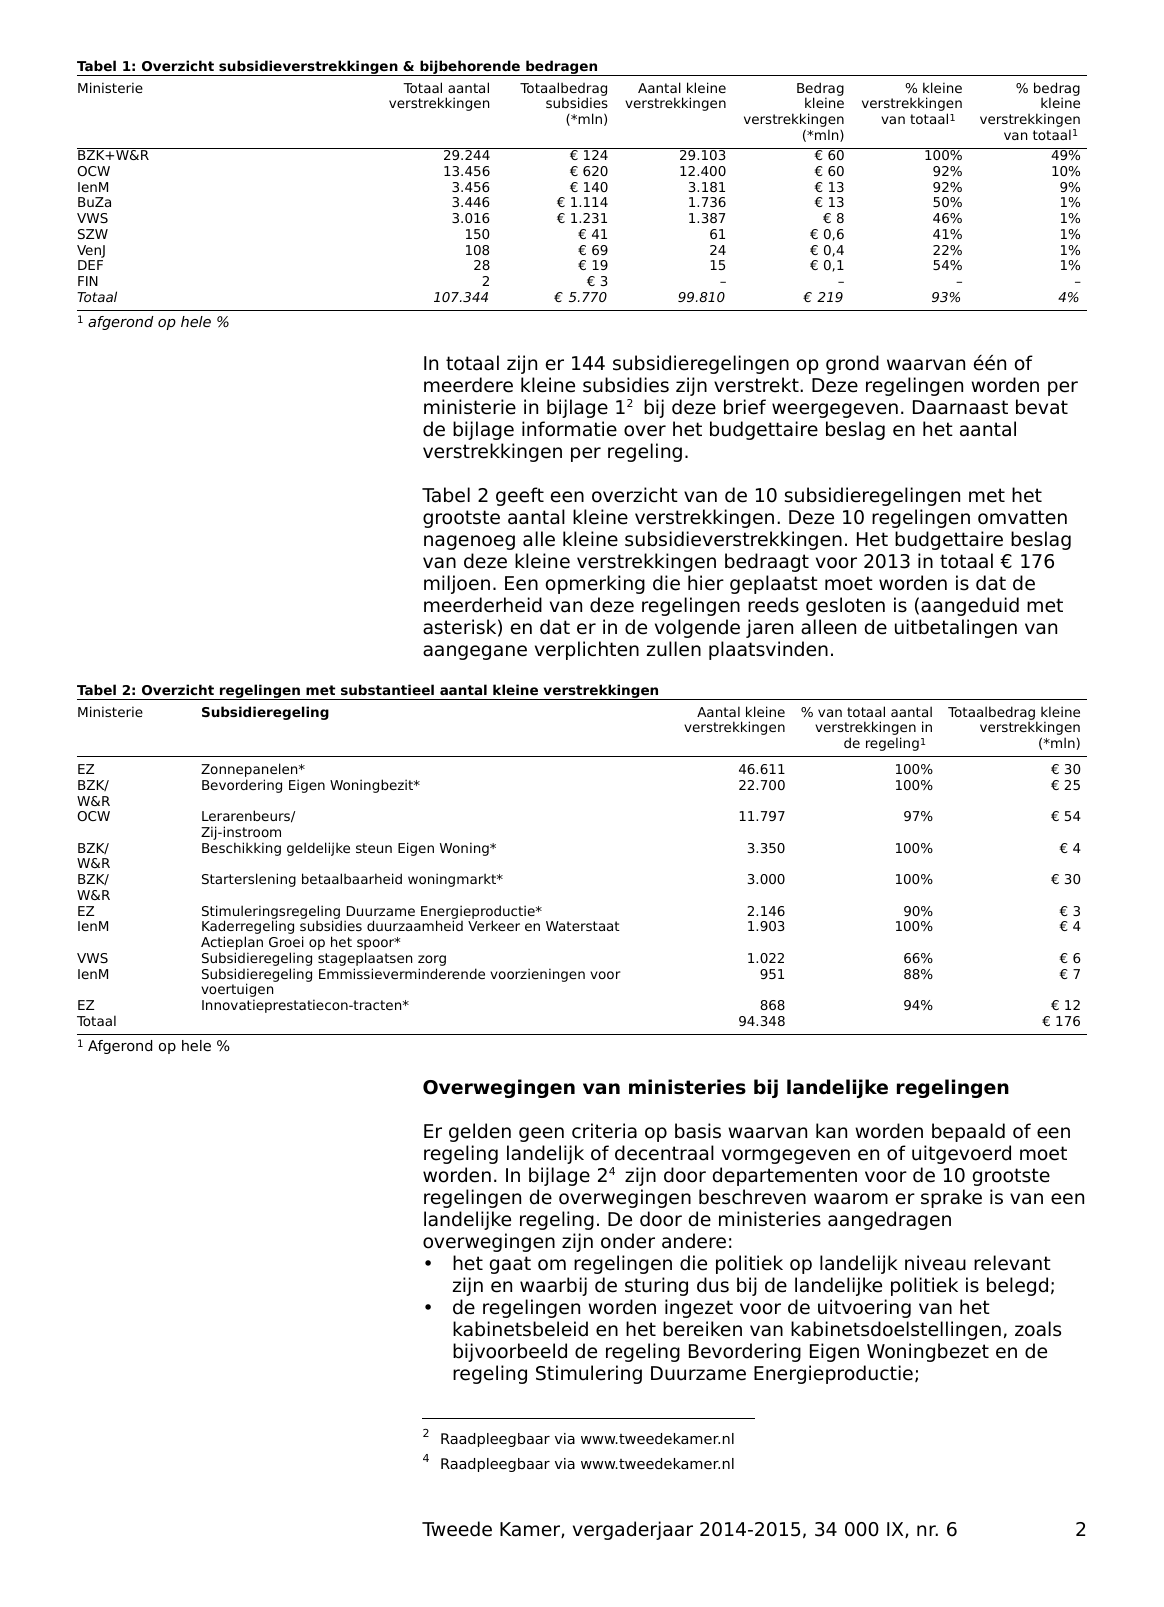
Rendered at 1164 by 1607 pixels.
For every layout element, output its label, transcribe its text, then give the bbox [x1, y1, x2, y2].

table_cell € 69 [496, 243, 614, 258]
table_cell 107.344 [378, 290, 496, 310]
table_cell 66% [791, 951, 939, 966]
table_cell VWS [77, 211, 378, 227]
table_cell SZW [77, 227, 378, 242]
table_cell 15 [614, 258, 732, 274]
table_cell VenJ [77, 243, 378, 258]
text • het gaat om regelingen die politiek op landelijk niveau relevant zijn en waarbij de sturing dus bij de landelijke politiek is belegd; [422, 1253, 1087, 1297]
table_cell Totaal [77, 1014, 195, 1034]
table_cell Ministerie [77, 76, 378, 148]
table_cell 1.736 [614, 195, 732, 211]
table_cell 92% [850, 180, 968, 195]
table_cell Beschikking geldelijke steun Eigen Woning* [195, 841, 644, 872]
table_cell EZ [77, 757, 195, 778]
text Er gelden geen criteria op basis waarvan kan worden bepaald of een regeling landelijk of decentraal vormgegeven en of uitgevoerd moet worden. In bijlage 2 zijn door departementen voor de 10 grootste regelingen de overwegingen beschreven waarom er sprake is van een landelijke regeling. De door de ministeries aangedragen overwegingen zijn onder andere: [422, 1121, 1087, 1253]
table_cell 3.446 [378, 195, 496, 211]
table_cell Totaalbedrag kleine verstrekkingen (*mln) [939, 700, 1087, 756]
table_cell € 0,4 [732, 243, 850, 258]
table_cell 100% [850, 149, 968, 164]
table_cell Innovatieprestatiecon-tracten* [195, 998, 644, 1014]
table_cell 41% [850, 227, 968, 242]
table_cell 46% [850, 211, 968, 227]
table_cell OCW [77, 809, 195, 841]
table_cell 3.350 [644, 841, 791, 872]
table_cell 22% [850, 243, 968, 258]
table_cell EZ [77, 998, 195, 1014]
table_cell 90% [791, 904, 939, 919]
table_cell € 620 [496, 164, 614, 179]
table_cell € 0,1 [732, 258, 850, 274]
table_cell 13.456 [378, 164, 496, 179]
table_cell 50% [850, 195, 968, 211]
table_cell 9% [969, 180, 1087, 195]
table_cell Ministerie [77, 700, 195, 756]
table_cell € 0,6 [732, 227, 850, 242]
table_cell 22.700 [644, 778, 791, 809]
table_cell 1% [969, 195, 1087, 211]
table_cell Starterslening betaalbaarheid woningmarkt* [195, 872, 644, 903]
table_cell € 1.231 [496, 211, 614, 227]
table_cell 4% [969, 290, 1087, 310]
table_cell 54% [850, 258, 968, 274]
table_cell 868 [644, 998, 791, 1014]
text Raadpleegbaar via www.tweedekamer.nl [422, 1427, 1087, 1449]
table_cell 3.181 [614, 180, 732, 195]
table_cell € 3 [496, 274, 614, 290]
table_cell IenM [77, 919, 195, 951]
table_cell – [850, 274, 968, 290]
table_cell [791, 1014, 939, 1034]
table_cell 94.348 [644, 1014, 791, 1034]
table_cell 1 afgerond op hele % [77, 311, 1087, 331]
table_cell Subsidieregeling Emmissieverminderende voorzieningen voor voertuigen [195, 966, 644, 998]
table_cell € 13 [732, 180, 850, 195]
table_cell € 3 [939, 904, 1087, 919]
table_cell Stimuleringsregeling Duurzame Energieproductie* [195, 904, 644, 919]
table_cell 88% [791, 966, 939, 998]
table_cell € 60 [732, 149, 850, 164]
table_cell 1% [969, 258, 1087, 274]
table_cell € 54 [939, 809, 1087, 841]
table_cell 100% [791, 919, 939, 951]
table_cell Aantal kleine verstrekkingen [644, 700, 791, 756]
table_cell 1% [969, 227, 1087, 242]
table_cell € 176 [939, 1014, 1087, 1034]
table_cell 1% [969, 211, 1087, 227]
table_cell 92% [850, 164, 968, 179]
table_cell € 30 [939, 757, 1087, 778]
text In totaal zijn er 144 subsidieregelingen op grond waarvan één of meerdere kleine subsidies zijn verstrekt. Deze regelingen worden per ministerie in bijlage 1 bij deze brief weergegeven. Daarnaast bevat de bijlage informatie over het budgettaire beslag en het aantal verstrekkingen per regeling. [422, 353, 1087, 463]
table_cell IenM [77, 966, 195, 998]
table_cell Totaal aantal verstrekkingen [378, 76, 496, 148]
table_cell Subsidieregeling [195, 700, 644, 756]
table_cell BZK/ W&R [77, 841, 195, 872]
table_cell % bedrag kleine verstrekkingen van totaal1 [969, 76, 1087, 148]
table_cell Totaal [77, 290, 378, 310]
table_cell OCW [77, 164, 378, 179]
table_cell 49% [969, 149, 1087, 164]
table_cell 97% [791, 809, 939, 841]
table_cell € 19 [496, 258, 614, 274]
table_cell 3.456 [378, 180, 496, 195]
table_cell € 4 [939, 919, 1087, 951]
table_cell 93% [850, 290, 968, 310]
table_cell € 25 [939, 778, 1087, 809]
table_cell 100% [791, 757, 939, 778]
table_cell VWS [77, 951, 195, 966]
table_cell 24 [614, 243, 732, 258]
table_cell DEF [77, 258, 378, 274]
table_cell 100% [791, 872, 939, 903]
table_cell FIN [77, 274, 378, 290]
table_cell % van totaal aantal verstrekkingen in de regeling1 [791, 700, 939, 756]
table_cell – [614, 274, 732, 290]
table_cell € 13 [732, 195, 850, 211]
table_cell 94% [791, 998, 939, 1014]
table_cell € 124 [496, 149, 614, 164]
table_cell 10% [969, 164, 1087, 179]
text Tabel 2 geeft een overzicht van de 10 subsidieregelingen met het grootste aantal kleine verstrekkingen. Deze 10 regelingen omvatten nagenoeg alle kleine subsidieverstrekkingen. Het budgettaire beslag van deze kleine verstrekkingen bedraagt voor 2013 in totaal € 176 miljoen. Een opmerking die hier geplaatst moet worden is dat de meerderheid van deze regelingen reeds gesloten is (aangeduid met asterisk) en dat er in de volgende jaren alleen de uitbetalingen van aangegane verplichten zullen plaatsvinden. [422, 485, 1087, 661]
table_cell € 219 [732, 290, 850, 310]
table_cell IenM [77, 180, 378, 195]
table_cell 108 [378, 243, 496, 258]
table_cell Bevordering Eigen Woningbezit* [195, 778, 644, 809]
table_cell 1 Afgerond op hele % [77, 1035, 1087, 1055]
table_cell € 1.114 [496, 195, 614, 211]
table_cell € 41 [496, 227, 614, 242]
table_cell 150 [378, 227, 496, 242]
table_cell 29.103 [614, 149, 732, 164]
table_cell € 7 [939, 966, 1087, 998]
table_cell Lerarenbeurs/ Zij-instroom [195, 809, 644, 841]
table_cell BZK/ W&R [77, 872, 195, 903]
table_header Tabel 2: Overzicht regelingen met substantieel aantal kleine verstrekkingen [77, 683, 1087, 699]
table_cell BZK+W&R [77, 149, 378, 164]
table_cell 29.244 [378, 149, 496, 164]
table_cell 28 [378, 258, 496, 274]
table_cell % kleine verstrekkingen van totaal1 [850, 76, 968, 148]
table_cell 1.387 [614, 211, 732, 227]
table_cell € 8 [732, 211, 850, 227]
subtitle Overwegingen van ministeries bij landelijke regelingen [422, 1077, 1087, 1099]
table_cell € 60 [732, 164, 850, 179]
text Raadpleegbaar via www.tweedekamer.nl [422, 1452, 1087, 1474]
table_cell 1% [969, 243, 1087, 258]
table_cell 100% [791, 778, 939, 809]
table_cell Totaalbedrag subsidies (*mln) [496, 76, 614, 148]
table_cell 951 [644, 966, 791, 998]
table_cell [195, 1014, 644, 1034]
table_cell € 12 [939, 998, 1087, 1014]
table_cell 1.022 [644, 951, 791, 966]
table_cell – [732, 274, 850, 290]
table_cell 12.400 [614, 164, 732, 179]
table_cell 2 [378, 274, 496, 290]
table_cell € 30 [939, 872, 1087, 903]
table_cell BZK/ W&R [77, 778, 195, 809]
table_cell EZ [77, 904, 195, 919]
table_cell € 6 [939, 951, 1087, 966]
table_cell Zonnepanelen* [195, 757, 644, 778]
table_cell Kaderregeling subsidies duurzaamheid Verkeer en Waterstaat Actieplan Groei op het spoor* [195, 919, 644, 951]
table_cell BuZa [77, 195, 378, 211]
table_cell € 4 [939, 841, 1087, 872]
table_cell 99.810 [614, 290, 732, 310]
table_cell 100% [791, 841, 939, 872]
table_cell Aantal kleine verstrekkingen [614, 76, 732, 148]
table_cell 46.611 [644, 757, 791, 778]
table_cell € 5.770 [496, 290, 614, 310]
table_cell 61 [614, 227, 732, 242]
table_cell € 140 [496, 180, 614, 195]
table_cell Subsidieregeling stageplaatsen zorg [195, 951, 644, 966]
table_cell – [969, 274, 1087, 290]
table_header Tabel 1: Overzicht subsidieverstrekkingen & bijbehorende bedragen [77, 59, 1087, 75]
table_cell Bedrag kleine verstrekkingen (*mln) [732, 76, 850, 148]
table_cell 3.000 [644, 872, 791, 903]
text • de regelingen worden ingezet voor de uitvoering van het kabinetsbeleid en het bereiken van kabinetsdoelstellingen, zoals bijvoorbeeld de regeling Bevordering Eigen Woningbezet en de regeling Stimulering Duurzame Energieproductie; [422, 1297, 1087, 1385]
table_cell 2.146 [644, 904, 791, 919]
table_cell 3.016 [378, 211, 496, 227]
table_cell 1.903 [644, 919, 791, 951]
table_cell 11.797 [644, 809, 791, 841]
